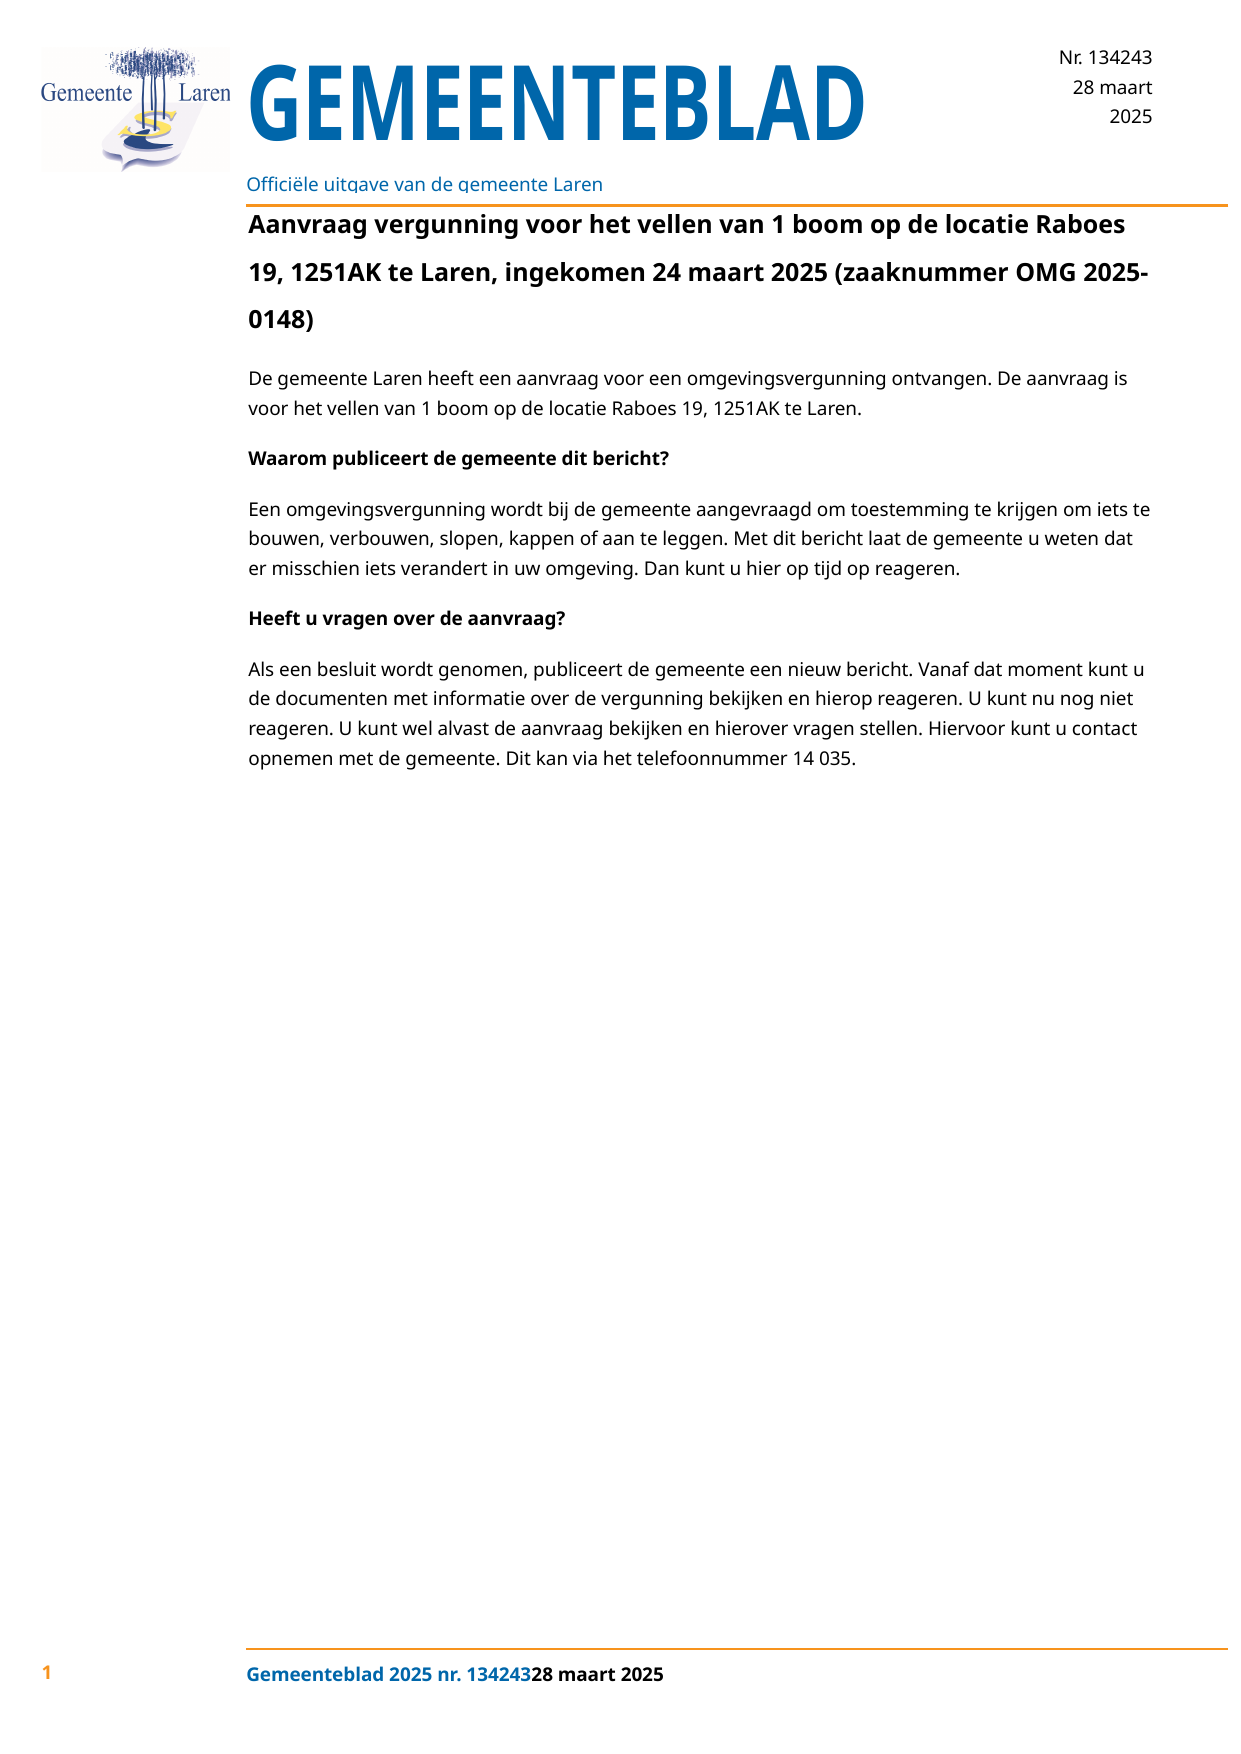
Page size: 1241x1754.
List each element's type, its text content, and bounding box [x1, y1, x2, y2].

text Als een besluit wordt genomen, publiceert de gemeente een nieuw bericht. Vanaf dat moment kunt u de documenten met informatie over de vergunning bekijken en hierop reageren. U kunt nu nog niet reageren. U kunt wel alvast de aanvraag bekijken en hierover vragen stellen. Hiervoor kunt u contact opnemen met de gemeente. Dit kan via het telefoonnummer 14 035. [248, 656, 1152, 770]
text Waarom publiceert de gemeente dit bericht? [248, 446, 1152, 471]
picture [41, 47, 231, 172]
text Heeft u vragen over de aanvraag? [248, 606, 1152, 631]
text Aanvraag vergunning voor het vellen van 1 boom op de locatie Raboes 19, 1251AK te Laren, ingekomen 24 maart 2025 (zaaknummer OMG 2025-0148) [248, 207, 1152, 336]
text De gemeente Laren heeft een aanvraag voor een omgevingsvergunning ontvangen. De aanvraag is voor het vellen van 1 boom op de locatie Raboes 19, 1251AK te Laren. [248, 366, 1152, 421]
text Een omgevingsvergunning wordt bij de gemeente aangevraagd om toestemming te krijgen om iets te bouwen, verbouwen, slopen, kappen of aan te leggen. Met dit bericht laat de gemeente u weten dat er misschien iets verandert in uw omgeving. Dan kunt u hier op tijd op reageren. [248, 496, 1152, 581]
